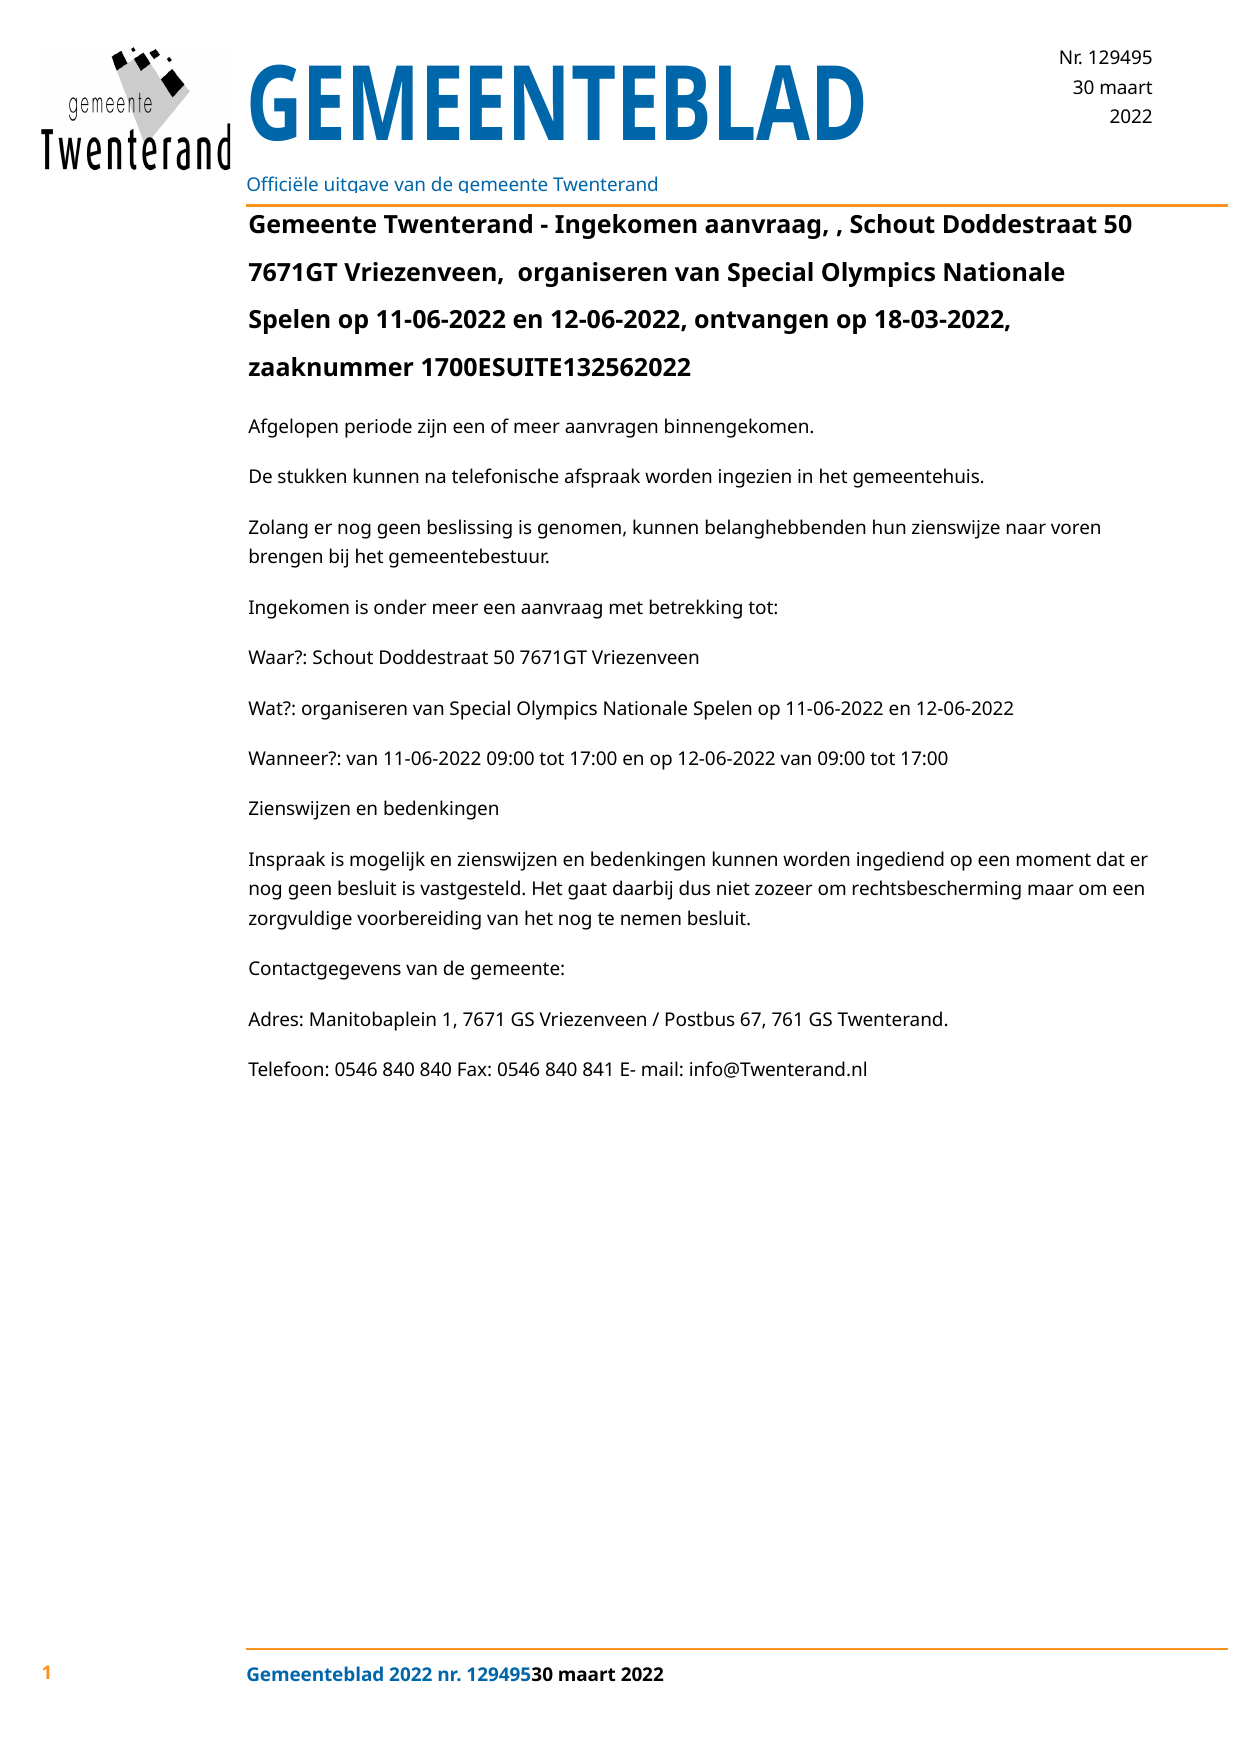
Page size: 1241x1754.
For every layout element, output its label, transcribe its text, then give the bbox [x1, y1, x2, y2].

text Telefoon: 0546 840 840 Fax: 0546 840 841 E- mail: info@Twenterand.nl [248, 1056, 1152, 1082]
text De stukken kunnen na telefonische afspraak worden ingezien in het gemeentehuis. [248, 463, 1152, 489]
text Gemeente Twenterand - Ingekomen aanvraag, , Schout Doddestraat 50 7671GT Vriezenveen, organiseren van Special Olympics Nationale Spelen op 11-06-2022 en 12-06-2022, ontvangen op 18-03-2022, zaaknummer 1700ESUITE132562022 [248, 207, 1152, 384]
text Inspraak is mogelijk en zienswijzen en bedenkingen kunnen worden ingediend op een moment dat er nog geen besluit is vastgesteld. Het gaat daarbij dus niet zozeer om rechtsbescherming maar om een zorgvuldige voorbereiding van het nog te nemen besluit. [248, 846, 1152, 931]
text Wat?: organiseren van Special Olympics Nationale Spelen op 11-06-2022 en 12-06-2022 [248, 695, 1152, 721]
text Contactgegevens van de gemeente: [248, 956, 1152, 981]
text Zolang er nog geen beslissing is genomen, kunnen belanghebbenden hun zienswijze naar voren brengen bij het gemeentebestuur. [248, 514, 1152, 569]
text Ingekomen is onder meer een aanvraag met betrekking tot: [248, 594, 1152, 620]
text Afgelopen periode zijn een of meer aanvragen binnengekomen. [248, 413, 1152, 439]
text Waar?: Schout Doddestraat 50 7671GT Vriezenveen [248, 644, 1152, 670]
text Wanneer?: van 11-06-2022 09:00 tot 17:00 en op 12-06-2022 van 09:00 tot 17:00 [248, 745, 1152, 771]
text Adres: Manitobaplein 1, 7671 GS Vriezenveen / Postbus 67, 761 GS Twenterand. [248, 1006, 1152, 1032]
text Zienswijzen en bedenkingen [248, 796, 1152, 821]
picture [41, 47, 231, 172]
